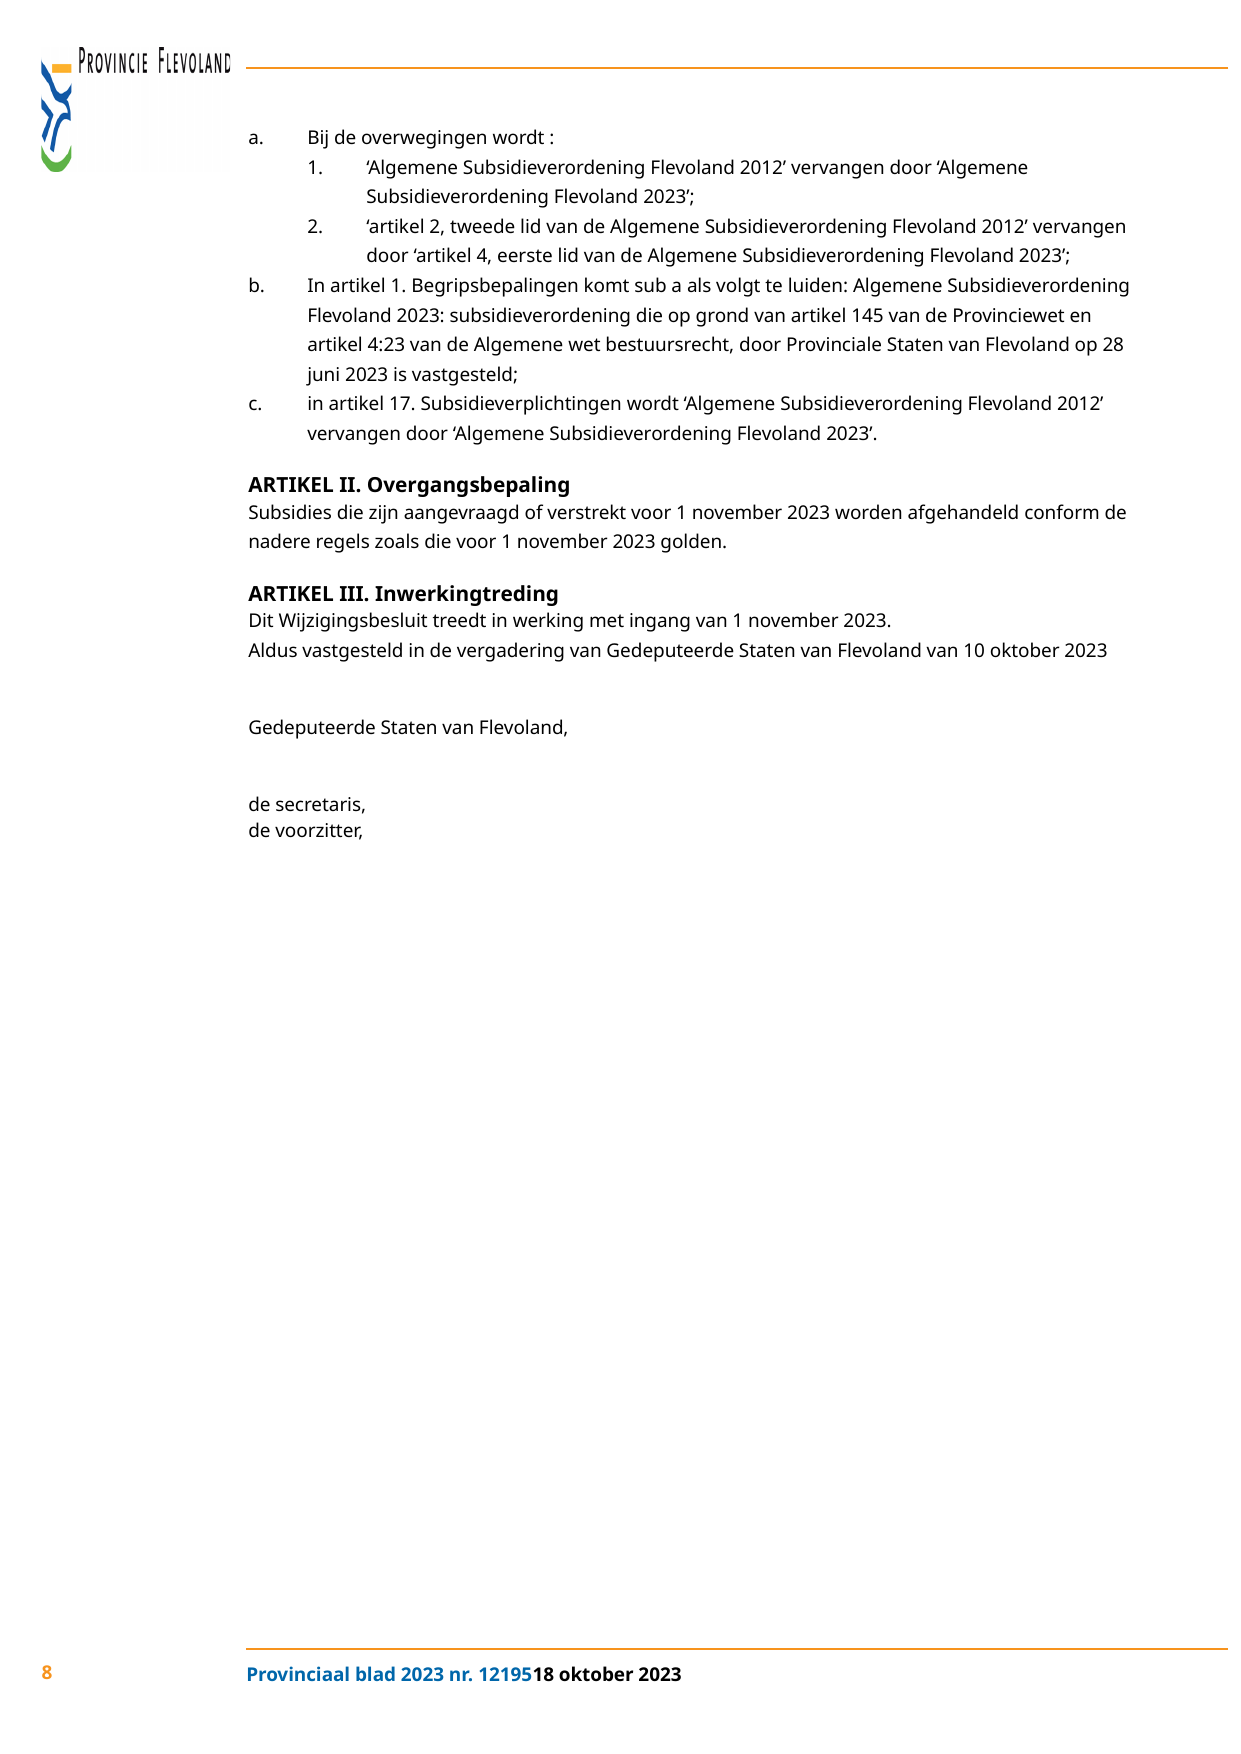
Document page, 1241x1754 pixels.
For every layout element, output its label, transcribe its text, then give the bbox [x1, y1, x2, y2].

text Subsidies die zijn aangevraagd of verstrekt voor 1 november 2023 worden afgehandeld conform de nadere regels zoals die voor 1 november 2023 golden. [248, 499, 1152, 554]
picture [41, 47, 231, 172]
list Bij de overwegingen wordt : [248, 124, 1152, 150]
text Aldus vastgesteld in de vergadering van Gedeputeerde Staten van Flevoland van 10 oktober 2023 [248, 637, 1152, 663]
text Gedeputeerde Staten van Flevoland, [248, 714, 1152, 740]
list ‘Algemene Subsidieverordening Flevoland 2012’ vervangen door ‘Algemene Subsidieverordening Flevoland 2023’; [307, 154, 1152, 209]
text de secretaris, [248, 791, 1152, 817]
list In artikel 1. Begripsbepalingen komt sub a als volgt te luiden: Algemene Subsidieverordening Flevoland 2023: subsidieverordening die op grond van artikel 145 van de Provinciewet en artikel 4:23 van de Algemene wet bestuursrecht, door Provinciale Staten van Flevoland op 28 juni 2023 is vastgesteld; [248, 272, 1152, 387]
list ‘artikel 2, tweede lid van de Algemene Subsidieverordening Flevoland 2012’ vervangen door ‘artikel 4, eerste lid van de Algemene Subsidieverordening Flevoland 2023’; [307, 213, 1152, 268]
text ARTIKEL III. Inwerkingtreding [248, 579, 1152, 607]
list in artikel 17. Subsidieverplichtingen wordt ‘Algemene Subsidieverordening Flevoland 2012’ vervangen door ‘Algemene Subsidieverordening Flevoland 2023’. [248, 391, 1152, 446]
text ARTIKEL II. Overgangsbepaling [248, 471, 1152, 499]
text Dit Wijzigingsbesluit treedt in werking met ingang van 1 november 2023. [248, 607, 1152, 633]
text de voorzitter, [248, 817, 1152, 843]
